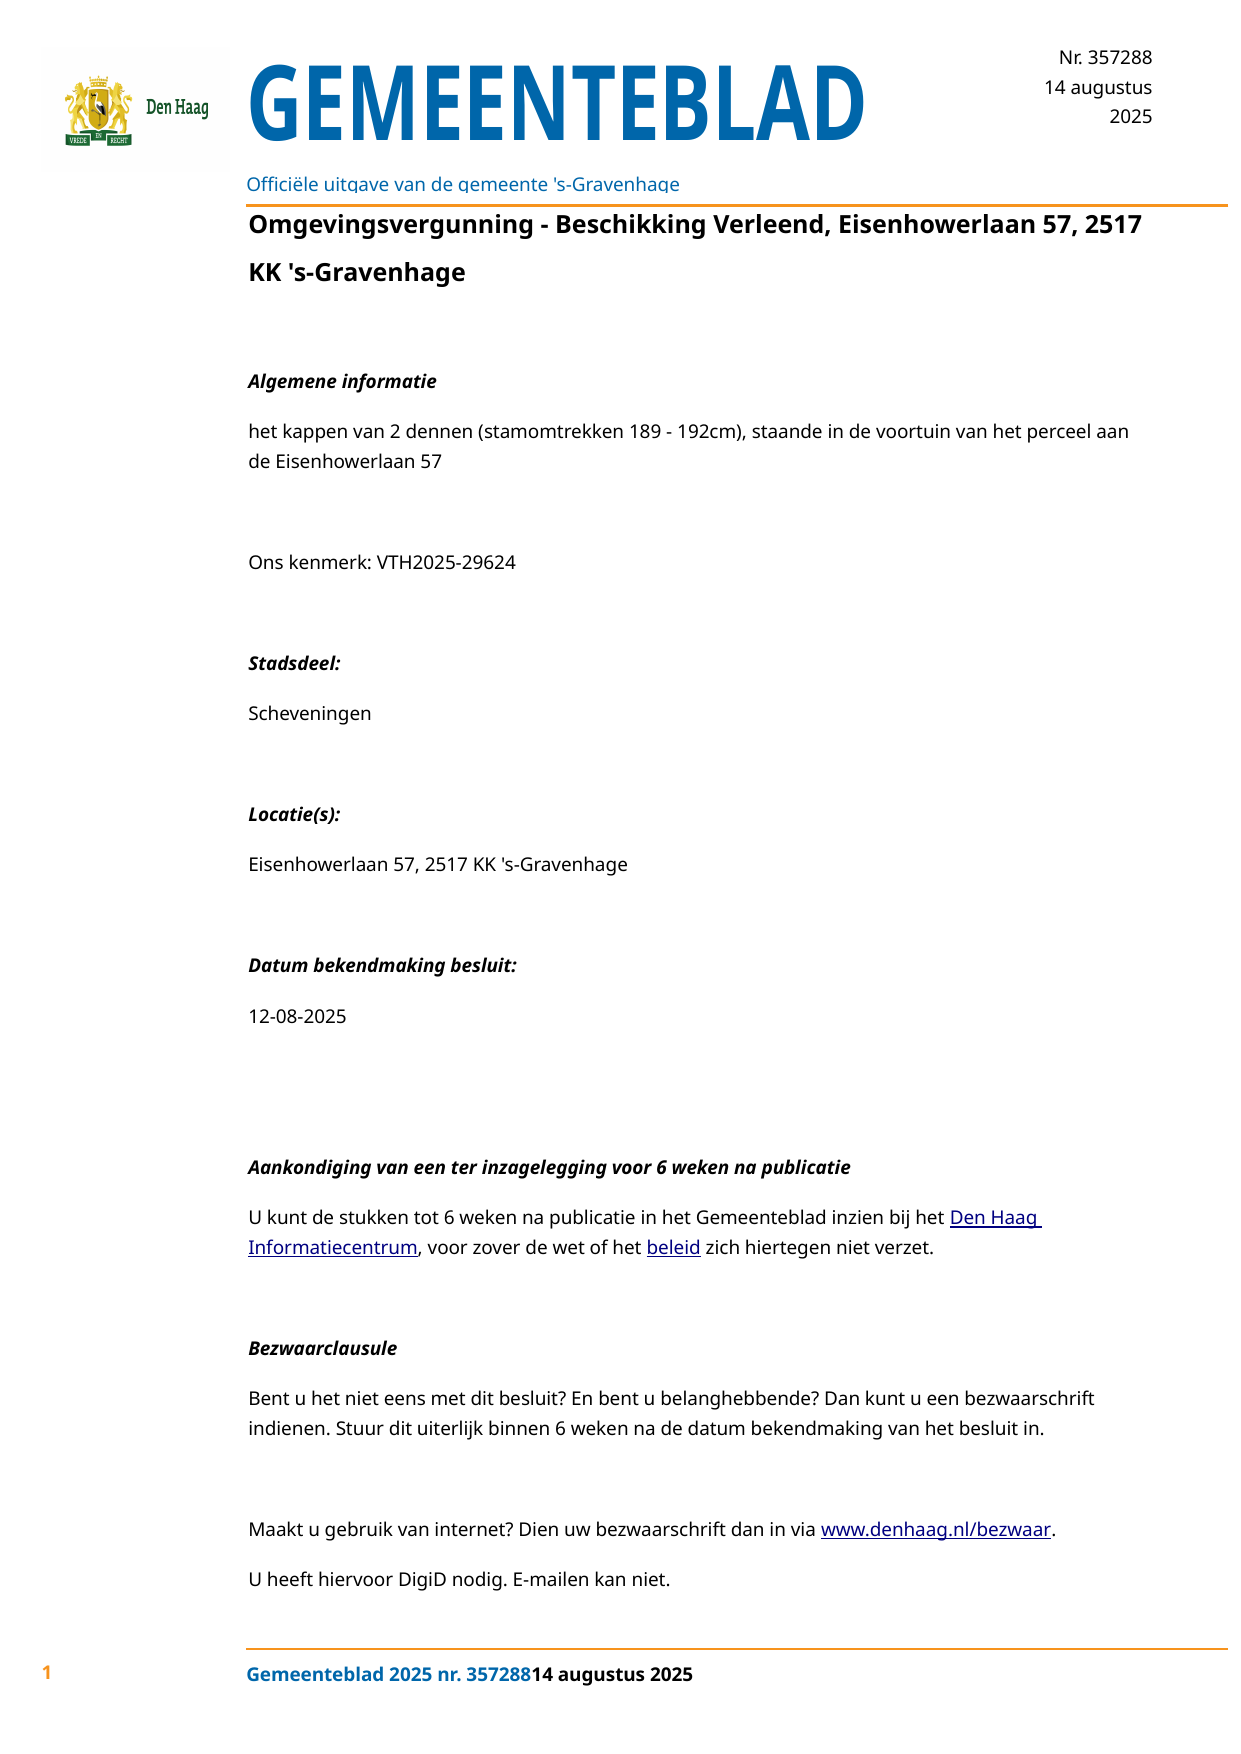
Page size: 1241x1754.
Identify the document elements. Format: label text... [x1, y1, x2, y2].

text Aankondiging van een ter inzagelegging voor 6 weken na publicatie [248, 1154, 1152, 1180]
text Datum bekendmaking besluit: [248, 952, 1152, 978]
text U kunt de stukken tot 6 weken na publicatie in het Gemeenteblad inzien bij het Den Haag Informatiecentrum, voor zover de wet of het beleid zich hiertegen niet verzet. [248, 1204, 1152, 1260]
text U heeft hiervoor DigiD nodig. E-mailen kan niet. [248, 1566, 1152, 1592]
text Algemene informatie [248, 368, 1152, 394]
text Omgevingsvergunning - Beschikking Verleend, Eisenhowerlaan 57, 2517 KK 's-Gravenhage [248, 207, 1152, 288]
text Eisenhowerlaan 57, 2517 KK 's-Gravenhage [248, 852, 1152, 877]
text Scheveningen [248, 700, 1152, 726]
picture [41, 47, 231, 172]
text Ons kenmerk: VTH2025-29624 [248, 549, 1152, 575]
text het kappen van 2 dennen (stamomtrekken 189 - 192cm), staande in de voortuin van het perceel aan de Eisenhowerlaan 57 [248, 419, 1152, 474]
text Bent u het niet eens met dit besluit? En bent u belanghebbende? Dan kunt u een bezwaarschrift indienen. Stuur dit uiterlijk binnen 6 weken na de datum bekendmaking van het besluit in. [248, 1385, 1152, 1441]
text Bezwaarclausule [248, 1335, 1152, 1361]
text Stadsdeel: [248, 650, 1152, 676]
text 12-08-2025 [248, 1003, 1152, 1029]
text Maakt u gebruik van internet? Dien uw bezwaarschrift dan in via www.denhaag.nl/bezwaar. [248, 1516, 1152, 1542]
text Locatie(s): [248, 801, 1152, 827]
